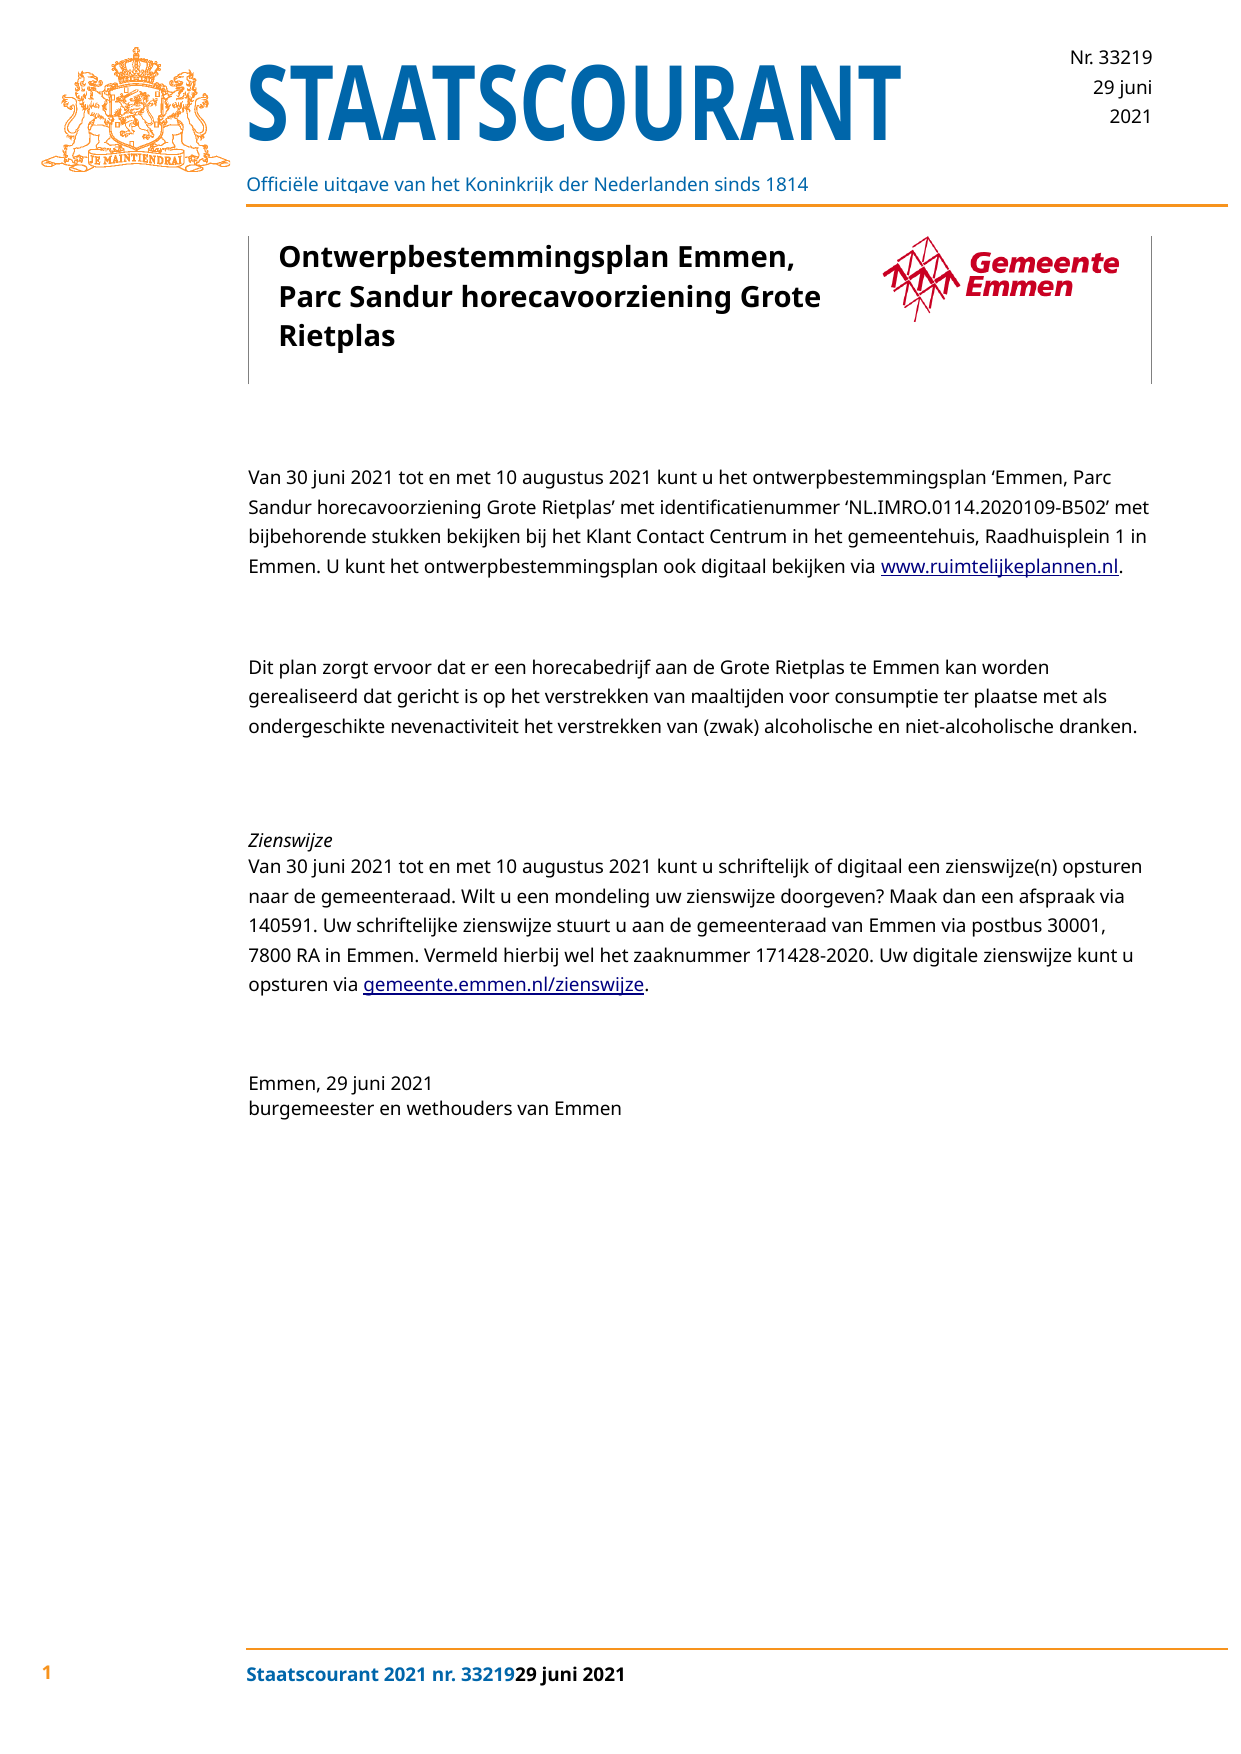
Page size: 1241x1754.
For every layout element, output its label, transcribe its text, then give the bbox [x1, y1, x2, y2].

picture [41, 47, 231, 172]
text Van 30 juni 2021 tot en met 10 augustus 2021 kunt u het ontwerpbestemmingsplan ‘Emmen, Parc Sandur horecavoorziening Grote Rietplas’ met identificatienummer ‘NL.IMRO.0114.2020109-B502’ met bijbehorende stukken bekijken bij het Klant Contact Centrum in het gemeentehuis, Raadhuisplein 1 in Emmen. U kunt het ontwerpbestemmingsplan ook digitaal bekijken via www.ruimtelijkeplannen.nl. [248, 464, 1152, 579]
picture [882, 236, 1119, 322]
table_header [850, 236, 1151, 384]
table_header Ontwerpbestemmingsplan Emmen, Parc Sandur horecavoorziening Grote Rietplas [249, 236, 850, 384]
text Van 30 juni 2021 tot en met 10 augustus 2021 kunt u schriftelijk of digitaal een zienswijze(n) opsturen naar de gemeenteraad. Wilt u een mondeling uw zienswijze doorgeven? Maak dan een afspraak via 140591. Uw schriftelijke zienswijze stuurt u aan de gemeenteraad van Emmen via postbus 30001, 7800 RA in Emmen. Vermeld hierbij wel het zaaknummer 171428-2020. Uw digitale zienswijze kunt u opsturen via gemeente.emmen.nl/zienswijze. [248, 853, 1152, 997]
text Emmen, 29 juni 2021 [248, 1070, 1152, 1096]
text Dit plan zorgt ervoor dat er een horecabedrijf aan de Grote Rietplas te Emmen kan worden gerealiseerd dat gericht is op het verstrekken van maaltijden voor consumptie ter plaatse met als ondergeschikte nevenactiviteit het verstrekken van (zwak) alcoholische en niet-alcoholische dranken. [248, 654, 1152, 739]
text burgemeester en wethouders van Emmen [248, 1096, 1152, 1121]
text Zienswijze [248, 827, 1152, 853]
